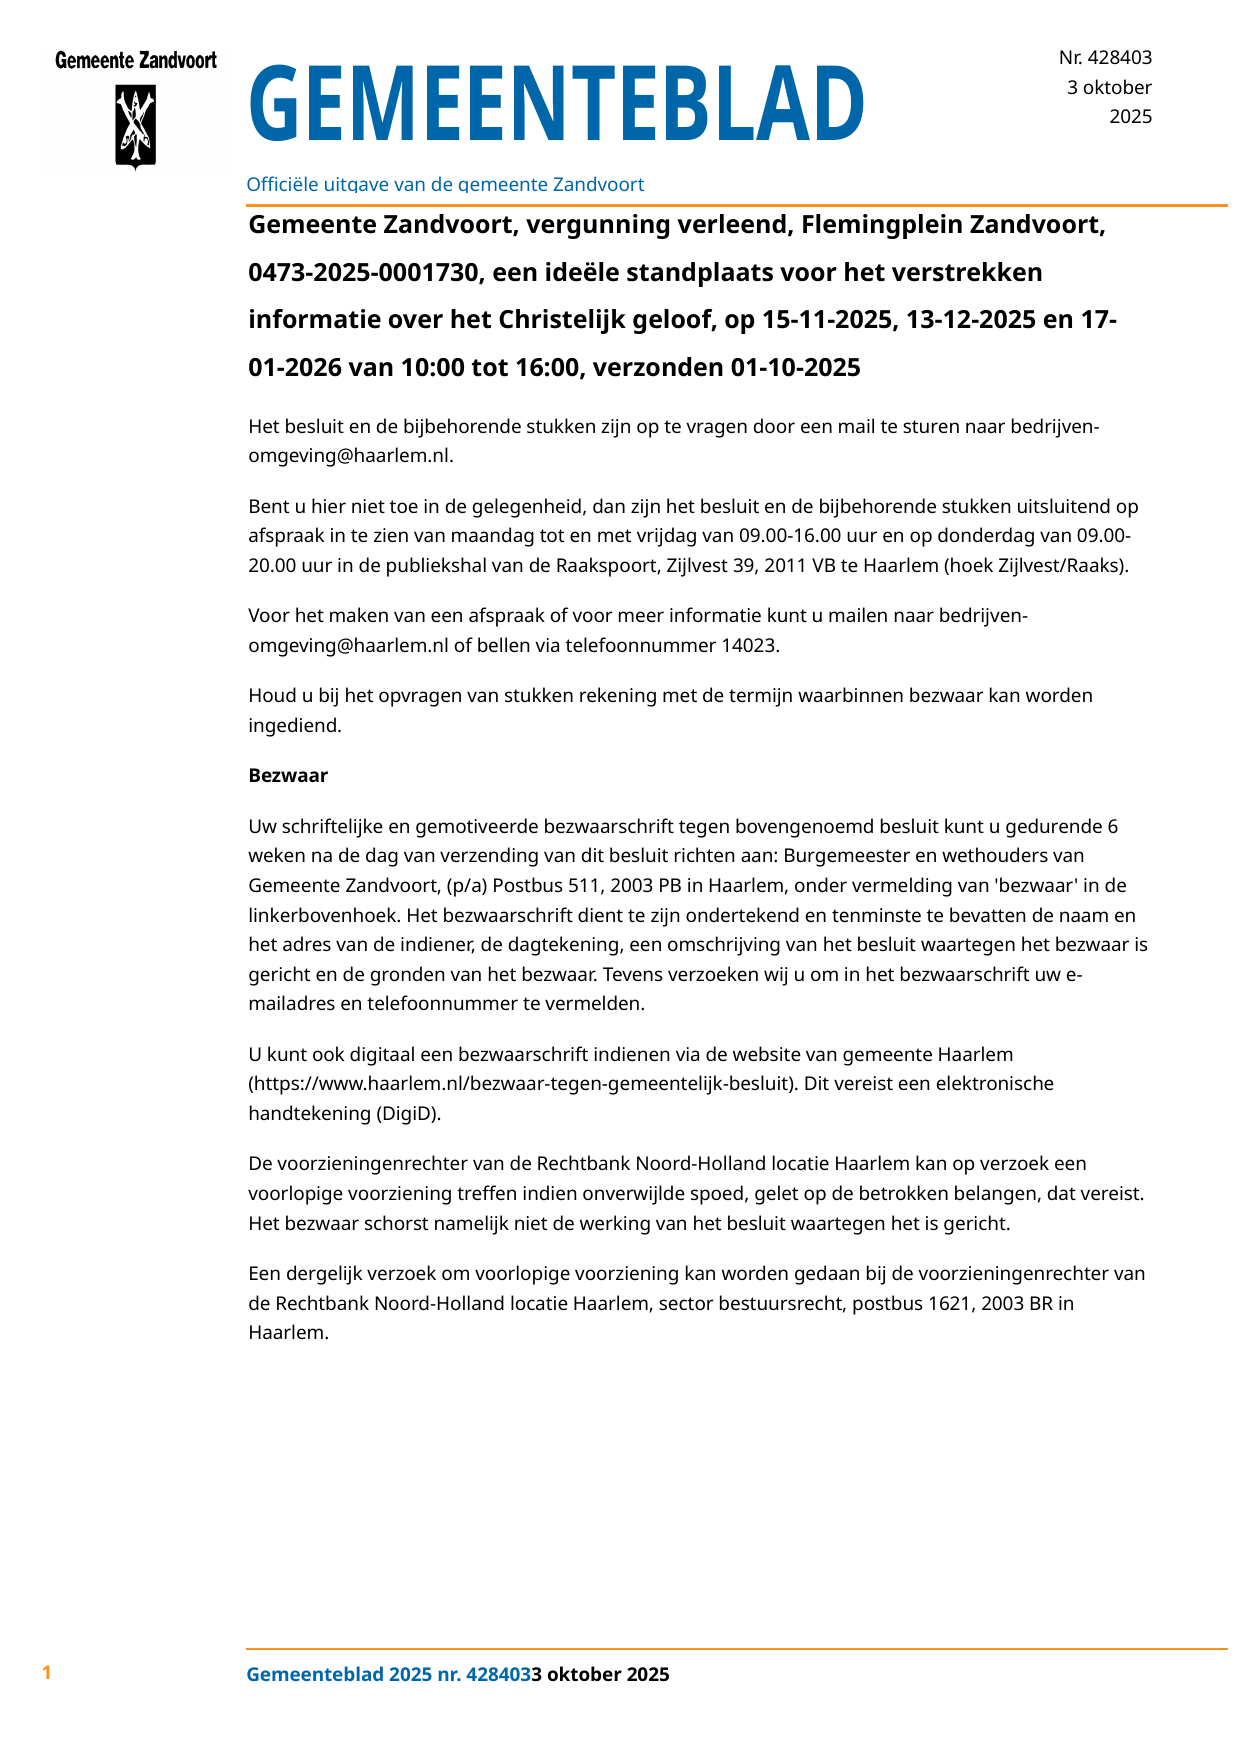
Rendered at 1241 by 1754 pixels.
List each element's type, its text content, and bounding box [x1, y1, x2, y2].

text U kunt ook digitaal een bezwaarschrift indienen via de website van gemeente Haarlem (https://www.haarlem.nl/bezwaar-tegen-gemeentelijk-besluit). Dit vereist een elektronische handtekening (DigiD). [248, 1041, 1152, 1126]
text Een dergelijk verzoek om voorlopige voorziening kan worden gedaan bij de voorzieningenrechter van de Rechtbank Noord-Holland locatie Haarlem, sector bestuursrecht, postbus 1621, 2003 BR in Haarlem. [248, 1260, 1152, 1345]
text De voorzieningenrechter van de Rechtbank Noord-Holland locatie Haarlem kan op verzoek een voorlopige voorziening treffen indien onverwijlde spoed, gelet op de betrokken belangen, dat vereist. Het bezwaar schorst namelijk niet de werking van het besluit waartegen het is gericht. [248, 1151, 1152, 1236]
text Uw schriftelijke en gemotiveerde bezwaarschrift tegen bovengenoemd besluit kunt u gedurende 6 weken na de dag van verzending van dit besluit richten aan: Burgemeester en wethouders van Gemeente Zandvoort, (p/a) Postbus 511, 2003 PB in Haarlem, onder vermelding van 'bezwaar' in de linkerbovenhoek. Het bezwaarschrift dient te zijn ondertekend en tenminste te bevatten de naam en het adres van de indiener, de dagtekening, een omschrijving van het besluit waartegen het bezwaar is gericht en de gronden van het bezwaar. Tevens verzoeken wij u om in het bezwaarschrift uw e-mailadres en telefoonnummer te vermelden. [248, 813, 1152, 1016]
text Houd u bij het opvragen van stukken rekening met de termijn waarbinnen bezwaar kan worden ingediend. [248, 683, 1152, 738]
text Bent u hier niet toe in de gelegenheid, dan zijn het besluit en de bijbehorende stukken uitsluitend op afspraak in te zien van maandag tot en met vrijdag van 09.00-16.00 uur en op donderdag van 09.00-20.00 uur in de publiekshal van de Raakspoort, Zijlvest 39, 2011 VB te Haarlem (hoek Zijlvest/Raaks). [248, 493, 1152, 578]
text Het besluit en de bijbehorende stukken zijn op te vragen door een mail te sturen naar bedrijven-omgeving@haarlem.nl. [248, 413, 1152, 468]
picture [41, 47, 231, 172]
text Gemeente Zandvoort, vergunning verleend, Flemingplein Zandvoort, 0473-2025-0001730, een ideële standplaats voor het verstrekken informatie over het Christelijk geloof, op 15-11-2025, 13-12-2025 en 17-01-2026 van 10:00 tot 16:00, verzonden 01-10-2025 [248, 207, 1152, 384]
text Bezwaar [248, 763, 1152, 788]
text Voor het maken van een afspraak of voor meer informatie kunt u mailen naar bedrijven-omgeving@haarlem.nl of bellen via telefoonnummer 14023. [248, 603, 1152, 658]
